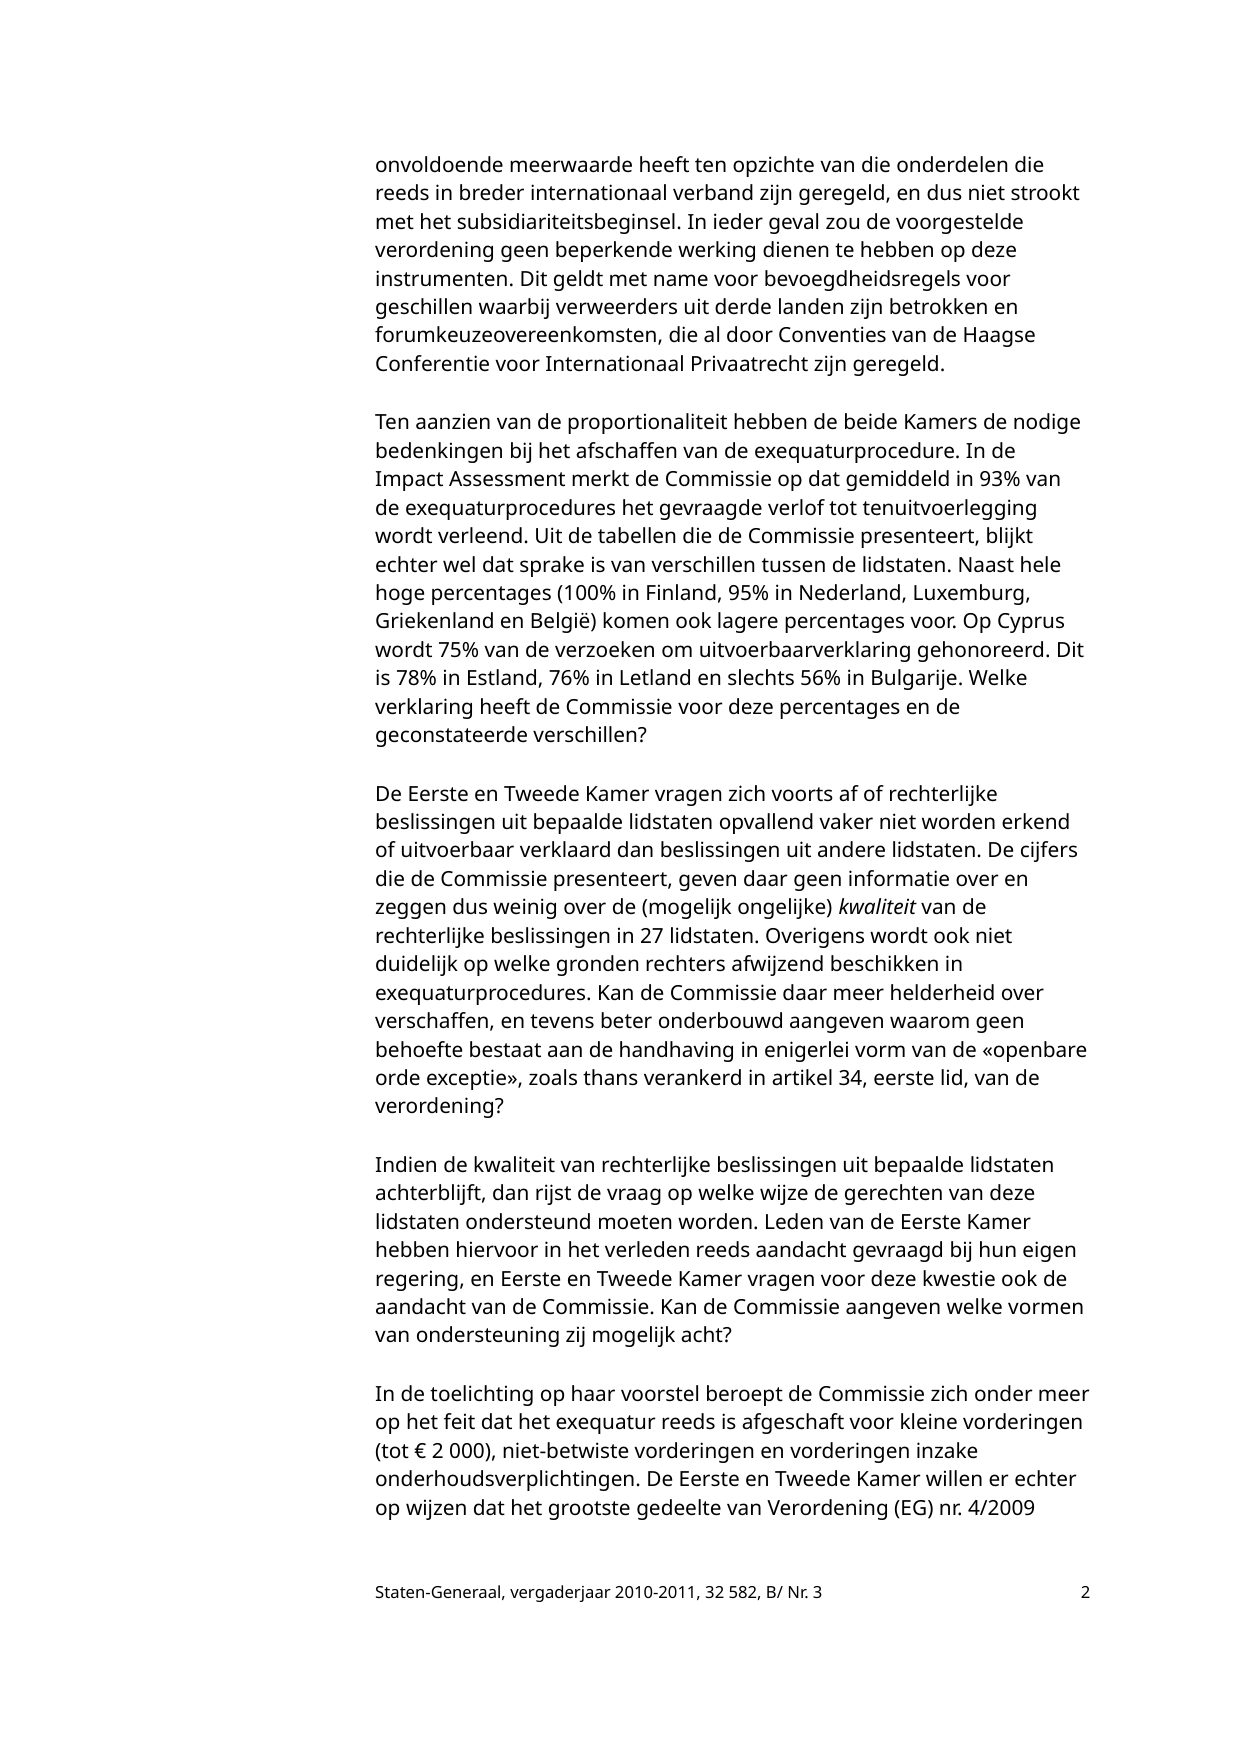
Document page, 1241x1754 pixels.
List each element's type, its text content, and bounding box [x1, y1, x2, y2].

text Indien de kwaliteit van rechterlijke beslissingen uit bepaalde lidstaten achterblijft, dan rijst de vraag op welke wijze de gerechten van deze lidstaten ondersteund moeten worden. Leden van de Eerste Kamer hebben hiervoor in het verleden reeds aandacht gevraagd bij hun eigen regering, en Eerste en Tweede Kamer vragen voor deze kwestie ook de aandacht van de Commissie. Kan de Commissie aangeven welke vormen van ondersteuning zij mogelijk acht? [375, 1150, 1090, 1349]
text onvoldoende meerwaarde heeft ten opzichte van die onderdelen die reeds in breder internationaal verband zijn geregeld, en dus niet strookt met het subsidiariteitsbeginsel. In ieder geval zou de voorgestelde verordening geen beperkende werking dienen te hebben op deze instrumenten. Dit geldt met name voor bevoegdheidsregels voor geschillen waarbij verweerders uit derde landen zijn betrokken en forumkeuzeovereenkomsten, die al door Conventies van de Haagse Conferentie voor Internationaal Privaatrecht zijn geregeld. [375, 150, 1090, 377]
text Ten aanzien van de proportionaliteit hebben de beide Kamers de nodige bedenkingen bij het afschaffen van de exequaturprocedure. In de Impact Assessment merkt de Commissie op dat gemiddeld in 93% van de exequaturprocedures het gevraagde verlof tot tenuitvoerlegging wordt verleend. Uit de tabellen die de Commissie presenteert, blijkt echter wel dat sprake is van verschillen tussen de lidstaten. Naast hele hoge percentages (100% in Finland, 95% in Nederland, Luxemburg, Griekenland en België) komen ook lagere percentages voor. Op Cyprus wordt 75% van de verzoeken om uitvoerbaarverklaring gehonoreerd. Dit is 78% in Estland, 76% in Letland en slechts 56% in Bulgarije. Welke verklaring heeft de Commissie voor deze percentages en de geconstateerde verschillen? [375, 407, 1090, 749]
text De Eerste en Tweede Kamer vragen zich voorts af of rechterlijke beslissingen uit bepaalde lidstaten opvallend vaker niet worden erkend of uitvoerbaar verklaard dan beslissingen uit andere lidstaten. De cijfers die de Commissie presenteert, geven daar geen informatie over en zeggen dus weinig over de (mogelijk ongelijke) kwaliteit van de rechterlijke beslissingen in 27 lidstaten. Overigens wordt ook niet duidelijk op welke gronden rechters afwijzend beschikken in exequaturprocedures. Kan de Commissie daar meer helderheid over verschaffen, en tevens beter onderbouwd aangeven waarom geen behoefte bestaat aan de handhaving in enigerlei vorm van de «openbare orde exceptie», zoals thans verankerd in artikel 34, eerste lid, van de verordening? [375, 779, 1090, 1120]
text In de toelichting op haar voorstel beroept de Commissie zich onder meer op het feit dat het exequatur reeds is afgeschaft voor kleine vorderingen (tot € 2 000), niet-betwiste vorderingen en vorderingen inzake onderhoudsverplichtingen. De Eerste en Tweede Kamer willen er echter op wijzen dat het grootste gedeelte van Verordening (EG) nr. 4/2009 [375, 1379, 1090, 1521]
